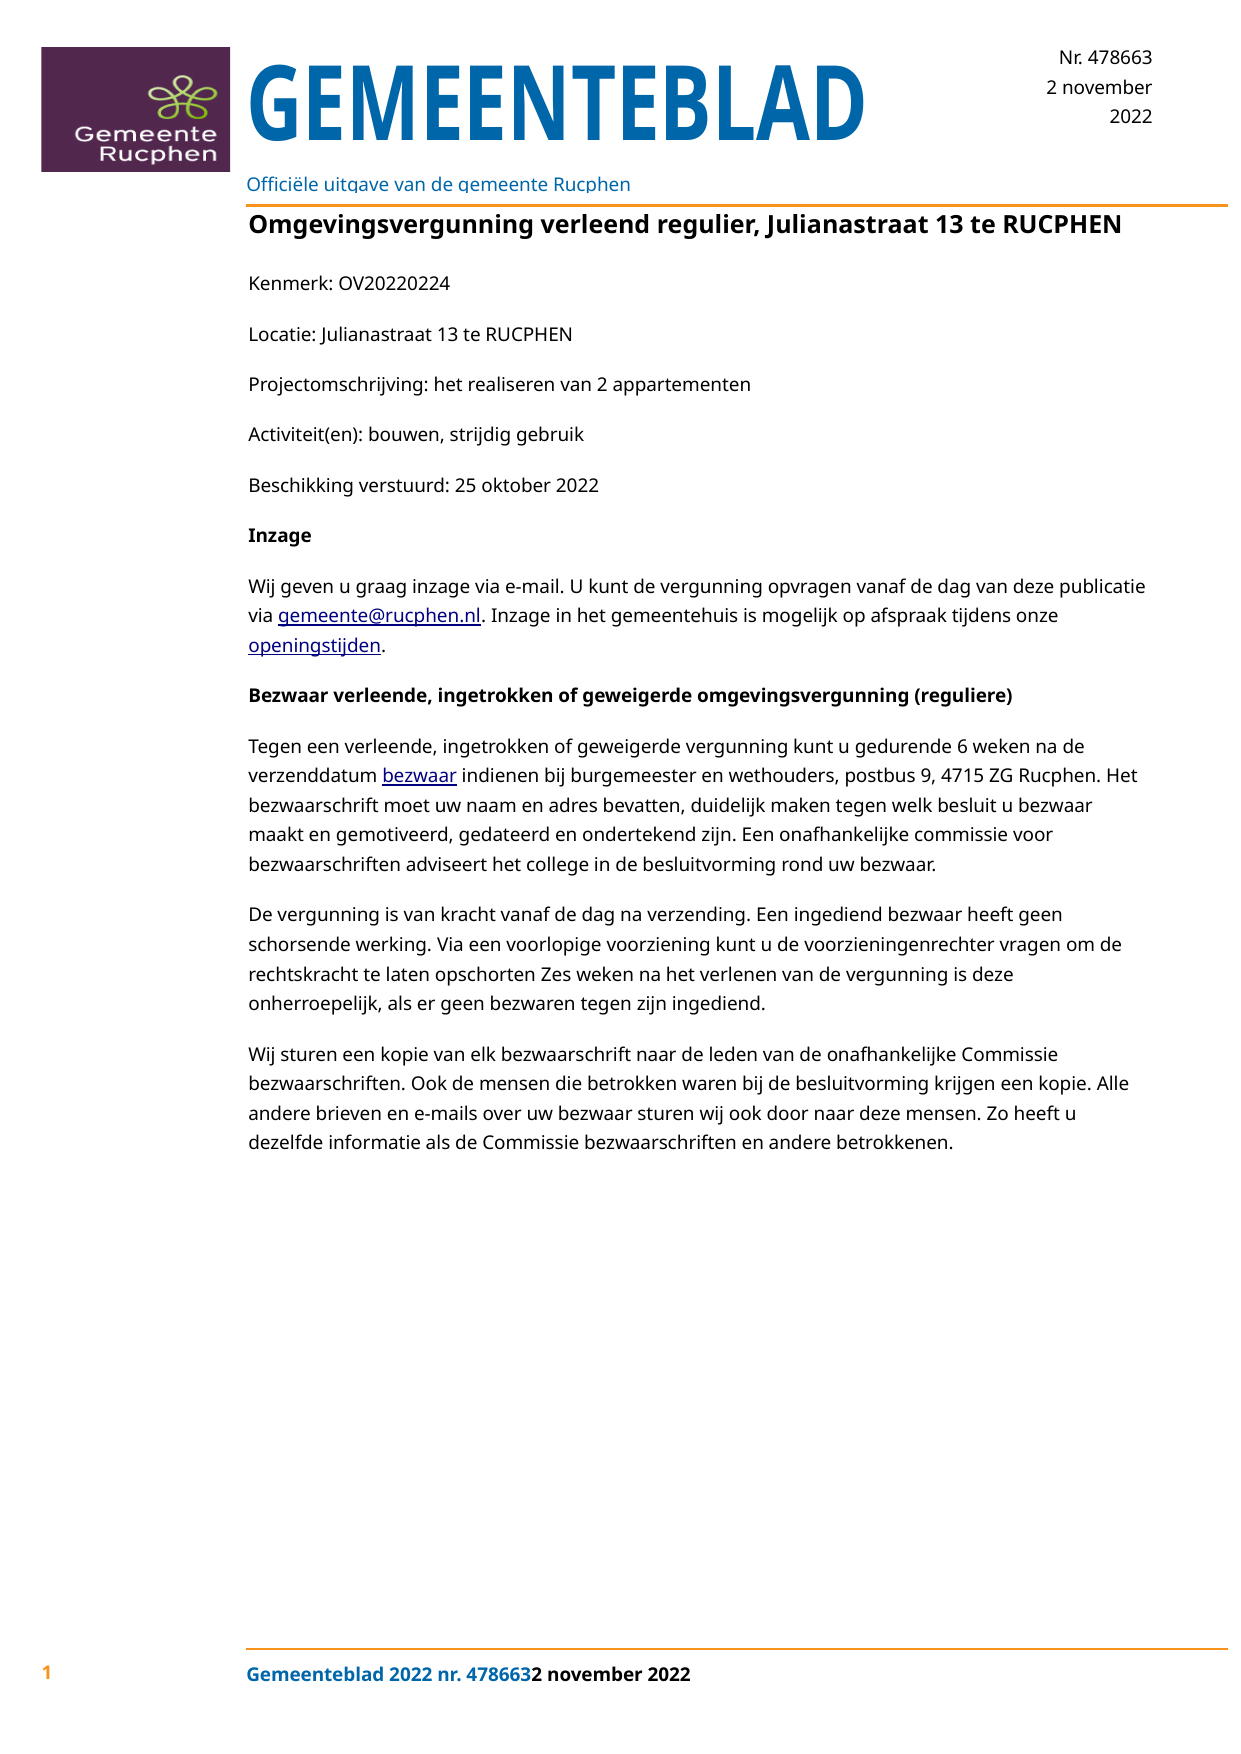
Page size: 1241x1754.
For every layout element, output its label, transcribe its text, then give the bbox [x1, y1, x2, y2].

text Tegen een verleende, ingetrokken of geweigerde vergunning kunt u gedurende 6 weken na de verzenddatum bezwaar indienen bij burgemeester en wethouders, postbus 9, 4715 ZG Rucphen. Het bezwaarschrift moet uw naam en adres bevatten, duidelijk maken tegen welk besluit u bezwaar maakt en gemotiveerd, gedateerd en ondertekend zijn. Een onafhankelijke commissie voor bezwaarschriften adviseert het college in de besluitvorming rond uw bezwaar. [248, 733, 1152, 877]
text Beschikking verstuurd: 25 oktober 2022 [248, 472, 1152, 498]
text Kenmerk: OV20220224 [248, 270, 1152, 296]
text Activiteit(en): bouwen, strijdig gebruik [248, 422, 1152, 447]
text De vergunning is van kracht vanaf de dag na verzending. Een ingediend bezwaar heeft geen schorsende werking. Via een voorlopige voorziening kunt u de voorzieningenrechter vragen om de rechtskracht te laten opschorten Zes weken na het verlenen van de vergunning is deze onherroepelijk, als er geen bezwaren tegen zijn ingediend. [248, 902, 1152, 1016]
picture [41, 47, 231, 172]
text Omgevingsvergunning verleend regulier, Julianastraat 13 te RUCPHEN [248, 207, 1152, 241]
text Wij sturen een kopie van elk bezwaarschrift naar de leden van de onafhankelijke Commissie bezwaarschriften. Ook de mensen die betrokken waren bij de besluitvorming krijgen een kopie. Alle andere brieven en e-mails over uw bezwaar sturen wij ook door naar deze mensen. Zo heeft u dezelfde informatie als de Commissie bezwaarschriften en andere betrokkenen. [248, 1041, 1152, 1155]
text Locatie: Julianastraat 13 te RUCPHEN [248, 321, 1152, 346]
text Inzage [248, 522, 1152, 548]
text Wij geven u graag inzage via e-mail. U kunt de vergunning opvragen vanaf de dag van deze publicatie via gemeente@rucphen.nl. Inzage in het gemeentehuis is mogelijk op afspraak tijdens onze openingstijden. [248, 573, 1152, 658]
text Projectomschrijving: het realiseren van 2 appartementen [248, 371, 1152, 397]
text Bezwaar verleende, ingetrokken of geweigerde omgevingsvergunning (reguliere) [248, 682, 1152, 708]
